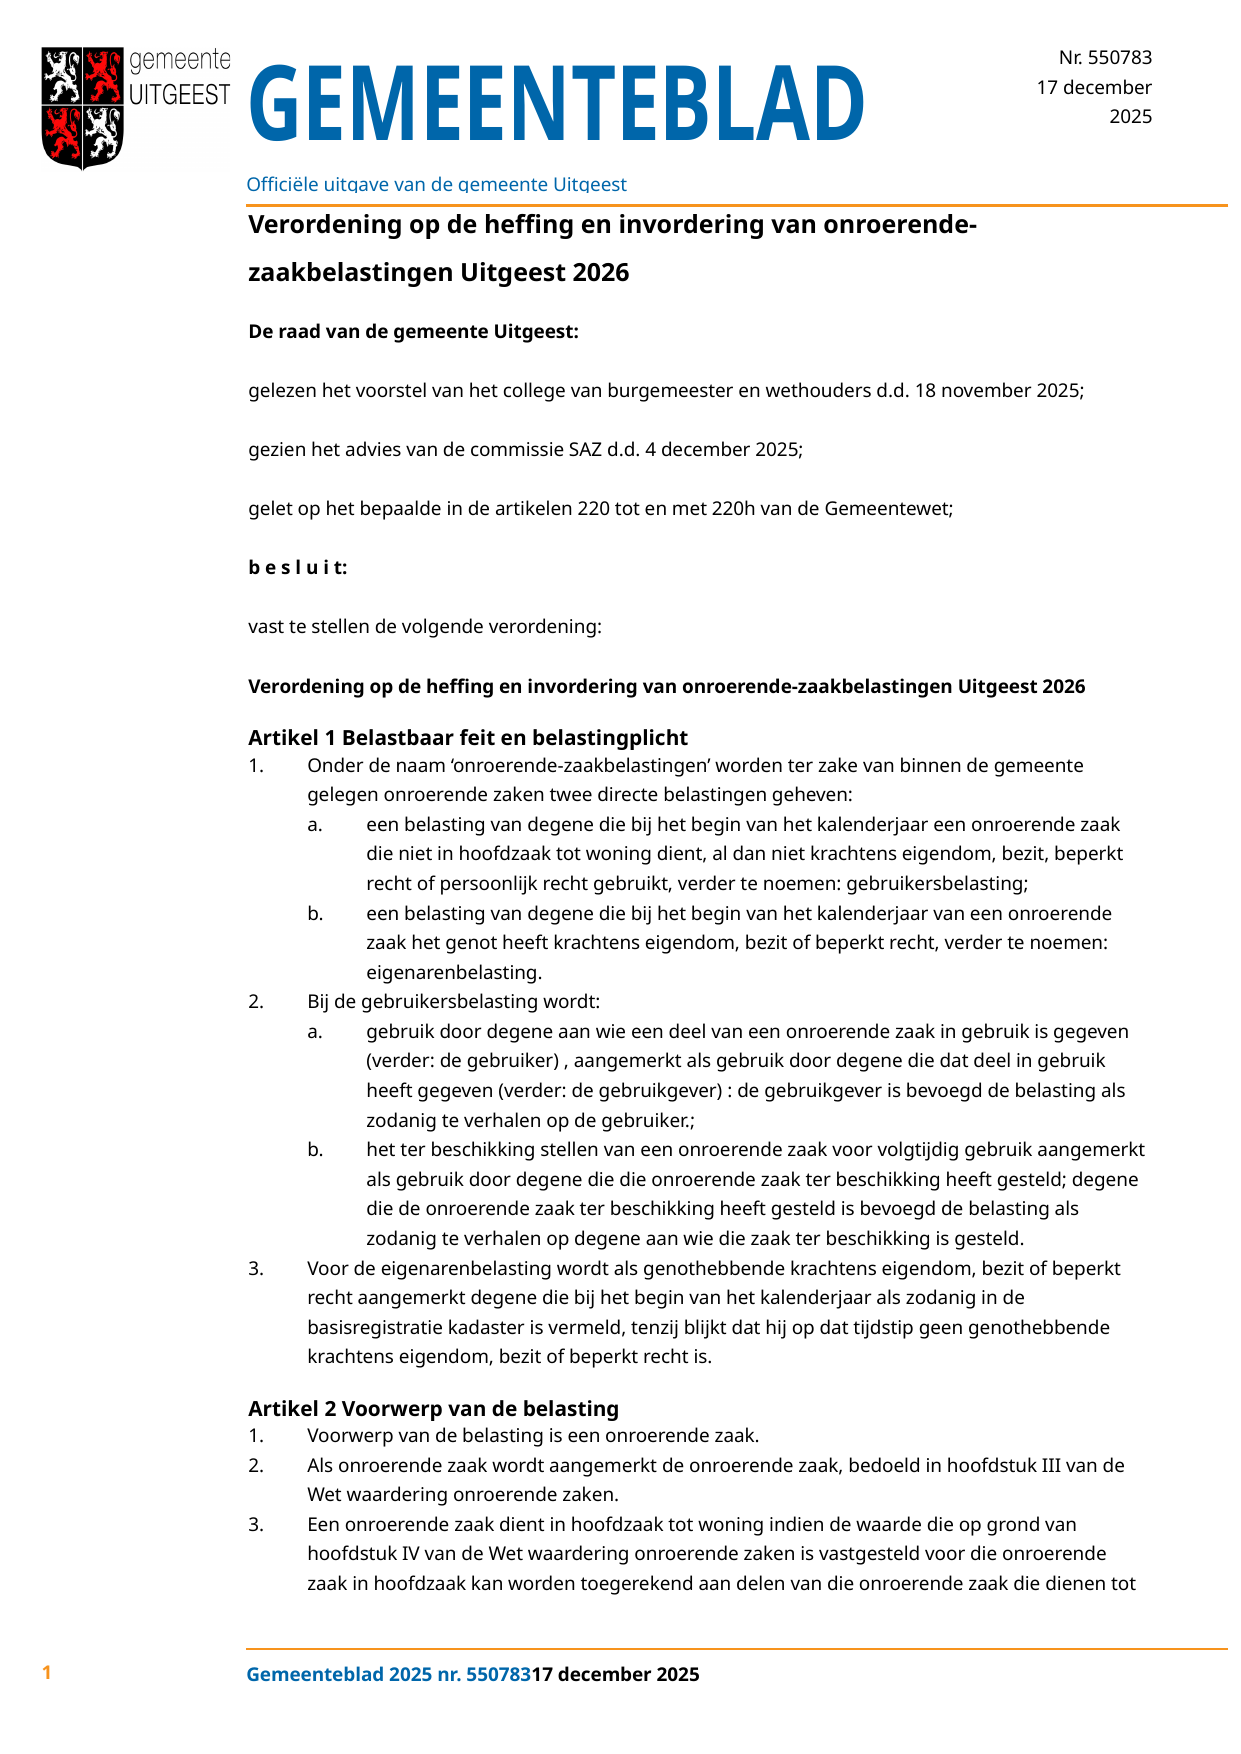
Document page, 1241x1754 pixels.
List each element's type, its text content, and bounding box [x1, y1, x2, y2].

text vast te stellen de volgende verordening: [248, 614, 1152, 639]
text Artikel 1 Belastbaar feit en belastingplicht [248, 723, 1152, 752]
text Artikel 2 Voorwerp van de belasting [248, 1394, 1152, 1422]
list het ter beschikking stellen van een onroerende zaak voor volgtijdig gebruik aangemerkt als gebruik door degene die die onroerende zaak ter beschikking heeft gesteld; degene die de onroerende zaak ter beschikking heeft gesteld is bevoegd de belasting als zodanig te verhalen op degene aan wie die zaak ter beschikking is gesteld. [307, 1136, 1152, 1251]
list Voor de eigenarenbelasting wordt als genothebbende krachtens eigendom, bezit of beperkt recht aangemerkt degene die bij het begin van het kalenderjaar als zodanig in de basisregistratie kadaster is vermeld, tenzij blijkt dat hij op dat tijdstip geen genothebbende krachtens eigendom, bezit of beperkt recht is. [248, 1255, 1152, 1369]
list Als onroerende zaak wordt aangemerkt de onroerende zaak, bedoeld in hoofdstuk III van de Wet waardering onroerende zaken. [248, 1452, 1152, 1507]
text Verordening op de heffing en invordering van onroerende-zaakbelastingen Uitgeest 2026 [248, 207, 1152, 288]
list een belasting van degene die bij het begin van het kalenderjaar een onroerende zaak die niet in hoofdzaak tot woning dient, al dan niet krachtens eigendom, bezit, beperkt recht of persoonlijk recht gebruikt, verder te noemen: gebruikersbelasting; [307, 811, 1152, 896]
text gelezen het voorstel van het college van burgemeester en wethouders d.d. 18 november 2025; [248, 377, 1152, 403]
list Onder de naam ‘onroerende-zaakbelastingen’ worden ter zake van binnen de gemeente gelegen onroerende zaken twee directe belastingen geheven: [248, 752, 1152, 807]
list Bij de gebruikersbelasting wordt: [248, 988, 1152, 1014]
text gelet op het bepaalde in de artikelen 220 tot en met 220h van de Gemeentewet; [248, 495, 1152, 521]
text Verordening op de heffing en invordering van onroerende-zaakbelastingen Uitgeest 2026 [248, 673, 1152, 699]
picture [41, 47, 231, 172]
list Voorwerp van de belasting is een onroerende zaak. [248, 1422, 1152, 1448]
text b e s l u i t: [248, 554, 1152, 580]
list gebruik door degene aan wie een deel van een onroerende zaak in gebruik is gegeven (verder: de gebruiker) , aangemerkt als gebruik door degene die dat deel in gebruik heeft gegeven (verder: de gebruikgever) : de gebruikgever is bevoegd de belasting als zodanig te verhalen op de gebruiker.; [307, 1018, 1152, 1132]
list Een onroerende zaak dient in hoofdzaak tot woning indien de waarde die op grond van hoofdstuk IV van de Wet waardering onroerende zaken is vastgesteld voor die onroerende zaak in hoofdzaak kan worden toegerekend aan delen van die onroerende zaak die dienen tot [248, 1511, 1152, 1596]
text gezien het advies van de commissie SAZ d.d. 4 december 2025; [248, 436, 1152, 462]
text De raad van de gemeente Uitgeest: [248, 318, 1152, 344]
list een belasting van degene die bij het begin van het kalenderjaar van een onroerende zaak het genot heeft krachtens eigendom, bezit of beperkt recht, verder te noemen: eigenarenbelasting. [307, 900, 1152, 984]
